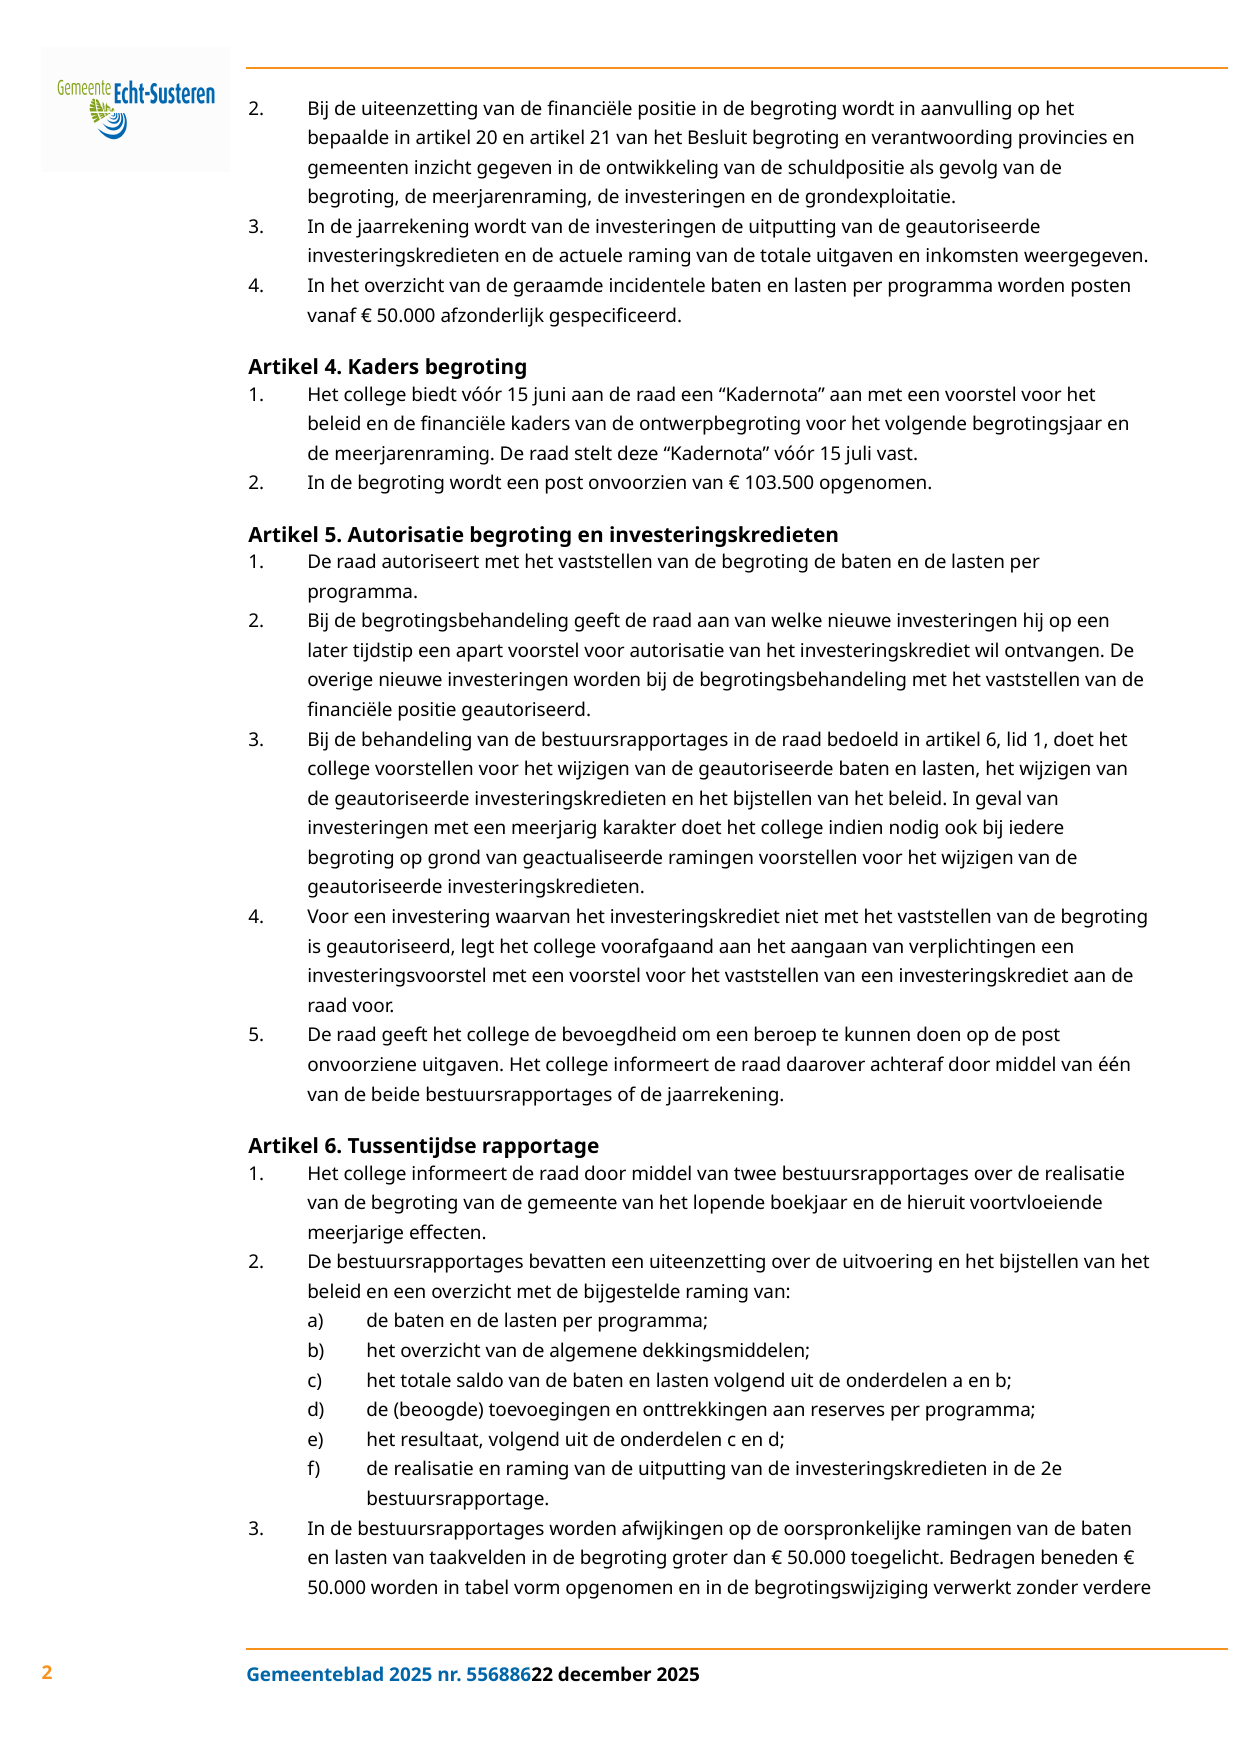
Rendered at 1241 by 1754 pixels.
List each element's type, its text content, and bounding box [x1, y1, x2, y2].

list Bij de behandeling van de bestuursrapportages in de raad bedoeld in artikel 6, lid 1, doet het college voorstellen voor het wijzigen van de geautoriseerde baten en lasten, het wijzigen van de geautoriseerde investeringskredieten en het bijstellen van het beleid. In geval van investeringen met een meerjarig karakter doet het college indien nodig ook bij iedere begroting op grond van geactualiseerde ramingen voorstellen voor het wijzigen van de geautoriseerde investeringskredieten. [248, 726, 1152, 899]
list In de jaarrekening wordt van de investeringen de uitputting van de geautoriseerde investeringskredieten en de actuele raming van de totale uitgaven en inkomsten weergegeven. [248, 213, 1152, 268]
list Voor een investering waarvan het investeringskrediet niet met het vaststellen van de begroting is geautoriseerd, legt het college voorafgaand aan het aangaan van verplichtingen een investeringsvoorstel met een voorstel voor het vaststellen van een investeringskrediet aan de raad voor. [248, 903, 1152, 1018]
picture [41, 47, 231, 172]
text Artikel 4. Kaders begroting [248, 352, 1152, 381]
list Het college informeert de raad door middel van twee bestuursrapportages over de realisatie van de begroting van de gemeente van het lopende boekjaar en de hieruit voortvloeiende meerjarige effecten. [248, 1160, 1152, 1244]
list De raad autoriseert met het vaststellen van de begroting de baten en de lasten per programma. [248, 548, 1152, 604]
list In het overzicht van de geraamde incidentele baten en lasten per programma worden posten vanaf € 50.000 afzonderlijk gespecificeerd. [248, 272, 1152, 328]
list het overzicht van de algemene dekkingsmiddelen; [307, 1337, 1152, 1363]
list De bestuursrapportages bevatten een uiteenzetting over de uitvoering en het bijstellen van het beleid en een overzicht met de bijgestelde raming van: [248, 1248, 1152, 1304]
list de (beoogde) toevoegingen en onttrekkingen aan reserves per programma; [307, 1396, 1152, 1422]
list de baten en de lasten per programma; [307, 1308, 1152, 1333]
list Het college biedt vóór 15 juni aan de raad een “Kadernota” aan met een voorstel voor het beleid en de financiële kaders van de ontwerpbegroting voor het volgende begrotingsjaar en de meerjarenraming. De raad stelt deze “Kadernota” vóór 15 juli vast. [248, 381, 1152, 466]
list het resultaat, volgend uit de onderdelen c en d; [307, 1426, 1152, 1452]
list In de begroting wordt een post onvoorzien van € 103.500 opgenomen. [248, 469, 1152, 495]
list het totale saldo van de baten en lasten volgend uit de onderdelen a en b; [307, 1367, 1152, 1392]
list de realisatie en raming van de uitputting van de investeringskredieten in de 2e bestuursrapportage. [307, 1456, 1152, 1511]
list In de bestuursrapportages worden afwijkingen op de oorspronkelijke ramingen van de baten en lasten van taakvelden in de begroting groter dan € 50.000 toegelicht. Bedragen beneden € 50.000 worden in tabel vorm opgenomen en in de begrotingswijziging verwerkt zonder verdere [248, 1515, 1152, 1599]
list De raad geeft het college de bevoegdheid om een beroep te kunnen doen op de post onvoorziene uitgaven. Het college informeert de raad daarover achteraf door middel van één van de beide bestuursrapportages of de jaarrekening. [248, 1022, 1152, 1107]
text Artikel 5. Autorisatie begroting en investeringskredieten [248, 520, 1152, 548]
list Bij de begrotingsbehandeling geeft de raad aan van welke nieuwe investeringen hij op een later tijdstip een apart voorstel voor autorisatie van het investeringskrediet wil ontvangen. De overige nieuwe investeringen worden bij de begrotingsbehandeling met het vaststellen van de financiële positie geautoriseerd. [248, 607, 1152, 722]
text Artikel 6. Tussentijdse rapportage [248, 1131, 1152, 1160]
list Bij de uiteenzetting van de financiële positie in de begroting wordt in aanvulling op het bepaalde in artikel 20 en artikel 21 van het Besluit begroting en verantwoording provincies en gemeenten inzicht gegeven in de ontwikkeling van de schuldpositie als gevolg van de begroting, de meerjarenraming, de investeringen en de grondexploitatie. [248, 95, 1152, 209]
